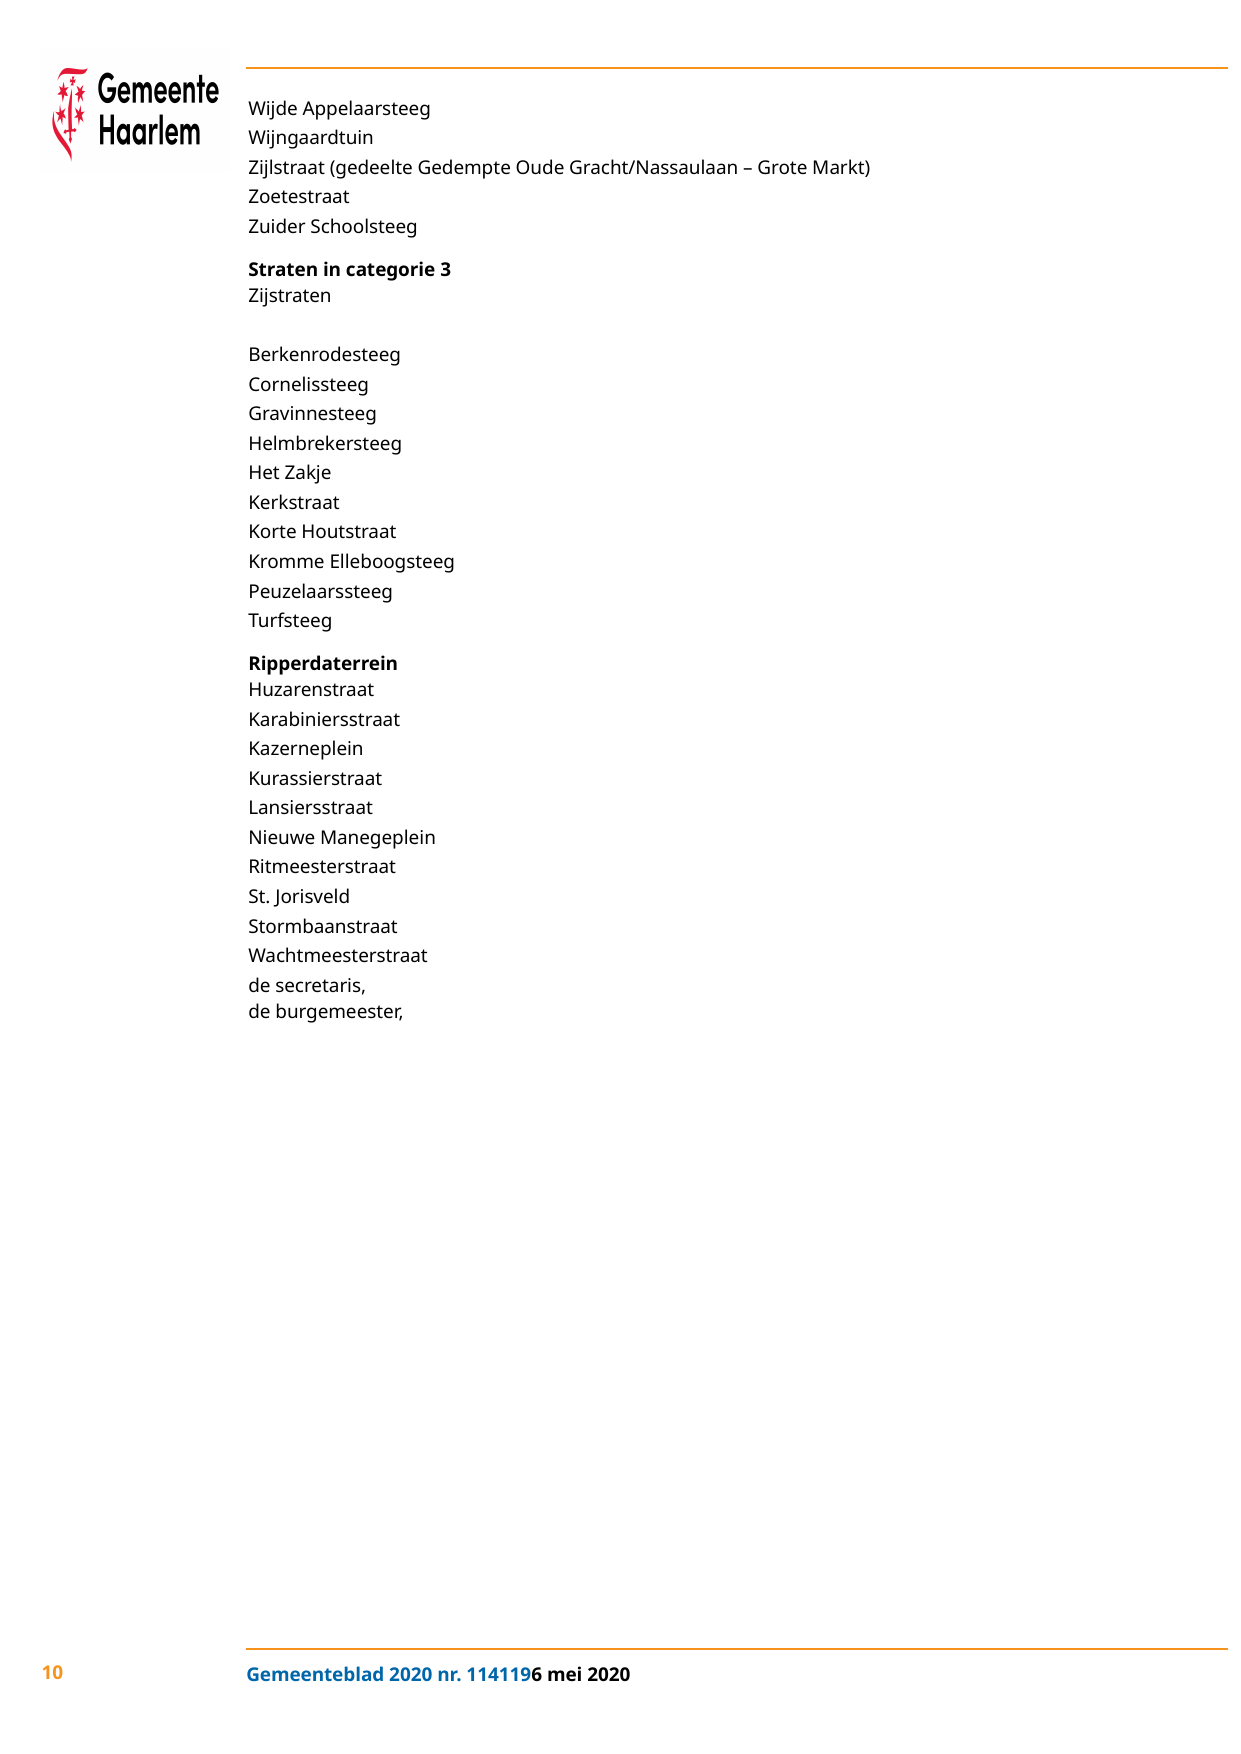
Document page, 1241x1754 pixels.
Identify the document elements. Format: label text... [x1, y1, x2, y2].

text Kromme Elleboogsteeg [248, 548, 1152, 574]
text Wijngaardtuin [248, 124, 1152, 150]
text Helmbrekersteeg [248, 430, 1152, 456]
picture [41, 47, 231, 172]
text Gravinnesteeg [248, 400, 1152, 426]
text St. Jorisveld [248, 883, 1152, 909]
text Ripperdaterrein [248, 651, 1152, 676]
text Wachtmeesterstraat [248, 942, 1152, 968]
text Ritmeesterstraat [248, 854, 1152, 879]
text Huzarenstraat [248, 676, 1152, 702]
text de burgemeester, [248, 998, 1152, 1023]
text Berkenrodesteeg [248, 341, 1152, 367]
text Straten in categorie 3 [248, 256, 1152, 282]
text Nieuwe Manegeplein [248, 824, 1152, 850]
text Lansiersstraat [248, 794, 1152, 820]
text Kerkstraat [248, 489, 1152, 515]
text Kazerneplein [248, 735, 1152, 761]
text Cornelissteeg [248, 371, 1152, 396]
text Karabiniersstraat [248, 706, 1152, 732]
text Zijstraten [248, 282, 1152, 308]
text Zoetestraat [248, 183, 1152, 209]
text Korte Houtstraat [248, 519, 1152, 544]
text Wijde Appelaarsteeg [248, 95, 1152, 121]
text Zuider Schoolsteeg [248, 213, 1152, 239]
text Turfsteeg [248, 607, 1152, 633]
text de secretaris, [248, 972, 1152, 998]
text Stormbaanstraat [248, 913, 1152, 939]
text Zijlstraat (gedeelte Gedempte Oude Gracht/Nassaulaan – Grote Markt) [248, 154, 1152, 180]
text Het Zakje [248, 459, 1152, 485]
text Peuzelaarssteeg [248, 578, 1152, 603]
text Kurassierstraat [248, 765, 1152, 791]
